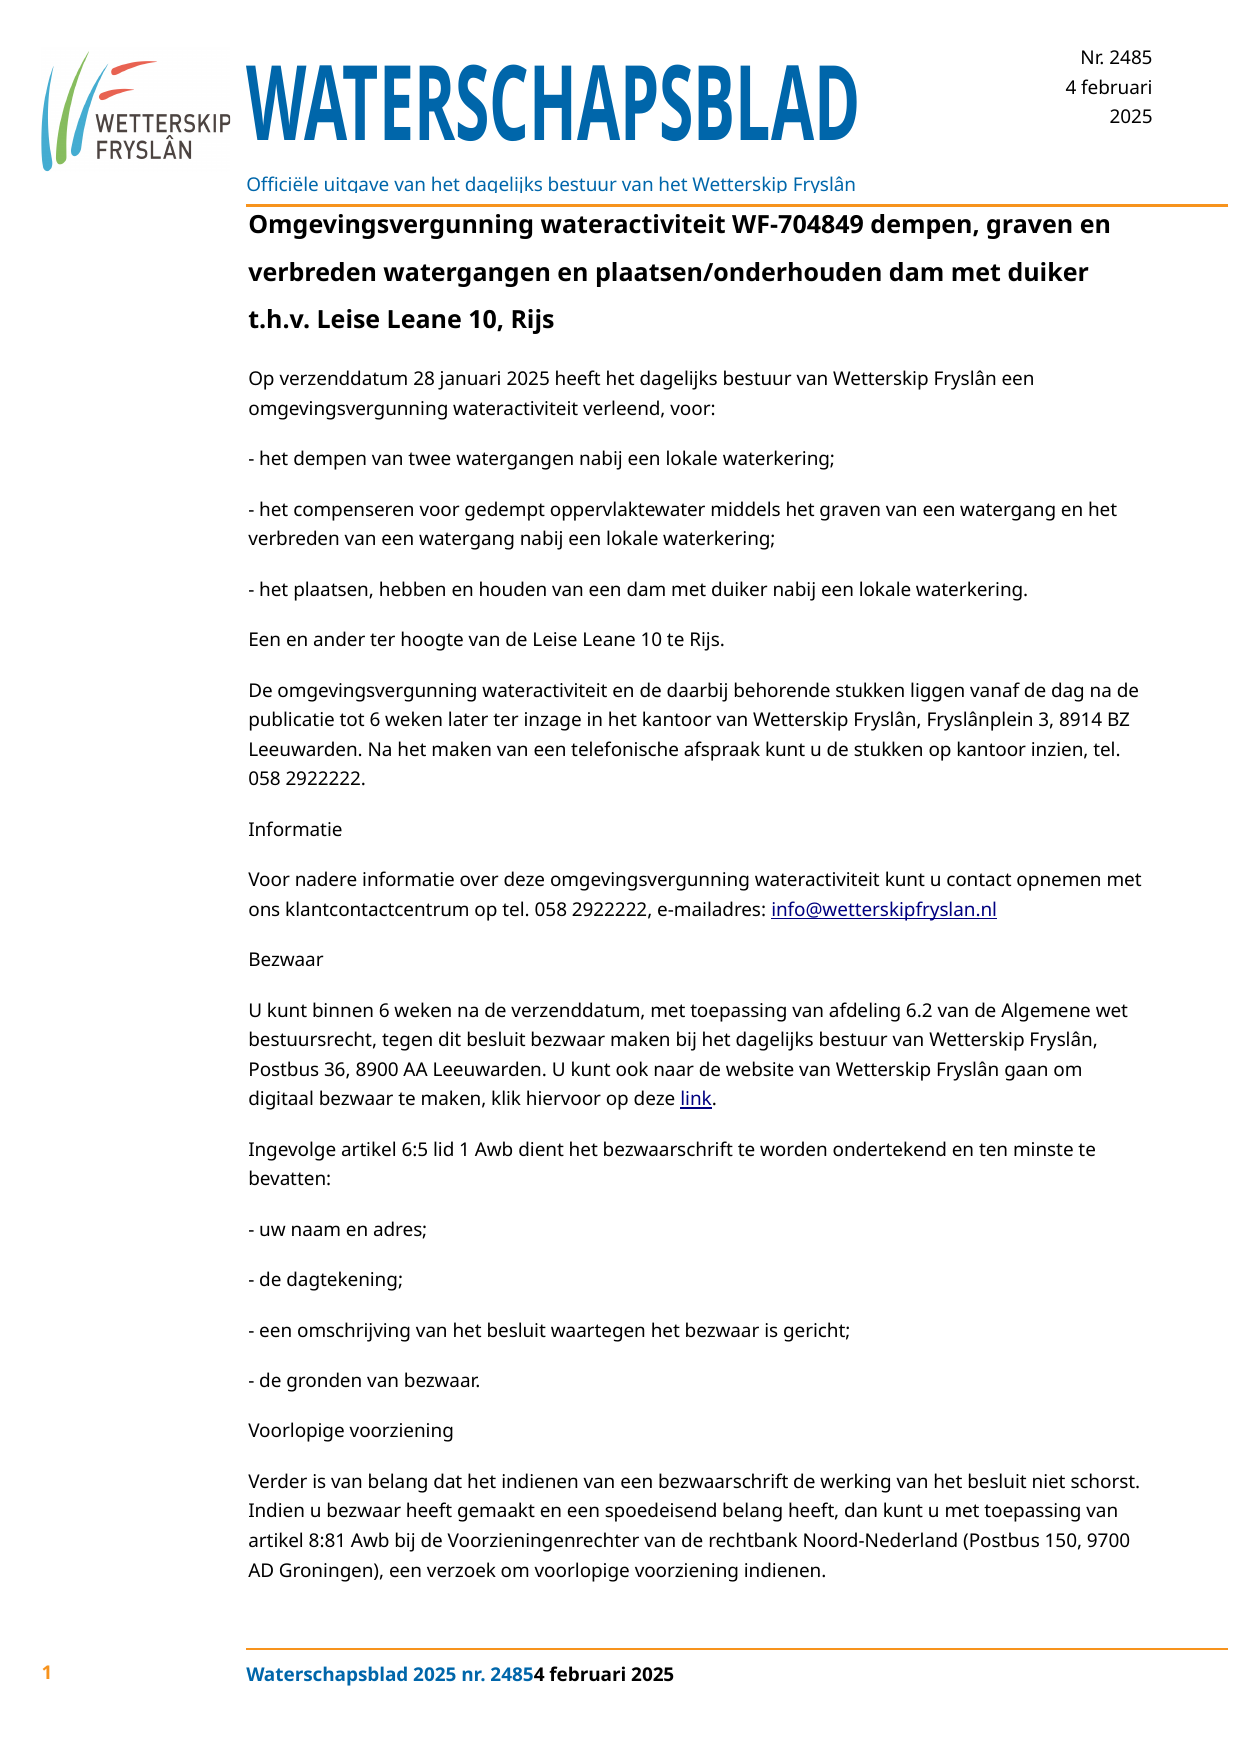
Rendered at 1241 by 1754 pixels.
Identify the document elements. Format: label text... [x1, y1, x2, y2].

text - het compenseren voor gedempt oppervlaktewater middels het graven van een watergang en het verbreden van een watergang nabij een lokale waterkering; [248, 496, 1152, 551]
picture [41, 47, 231, 172]
text Omgevingsvergunning wateractiviteit WF-704849 dempen, graven en verbreden watergangen en plaatsen/onderhouden dam met duiker t.h.v. Leise Leane 10, Rijs [248, 207, 1152, 336]
text Voor nadere informatie over deze omgevingsvergunning wateractiviteit kunt u contact opnemen met ons klantcontactcentrum op tel. 058 2922222, e-mailadres: info@wetterskipfryslan.nl [248, 866, 1152, 922]
text Verder is van belang dat het indienen van een bezwaarschrift de werking van het besluit niet schorst. Indien u bezwaar heeft gemaakt en een spoedeisend belang heeft, dan kunt u met toepassing van artikel 8:81 Awb bij de Voorzieningenrechter van de rechtbank Noord-Nederland (Postbus 150, 9700 AD Groningen), een verzoek om voorlopige voorziening indienen. [248, 1468, 1152, 1582]
text Ingevolge artikel 6:5 lid 1 Awb dient het bezwaarschrift te worden ondertekend en ten minste te bevatten: [248, 1136, 1152, 1191]
text Een en ander ter hoogte van de Leise Leane 10 te Rijs. [248, 626, 1152, 652]
text De omgevingsvergunning wateractiviteit en de daarbij behorende stukken liggen vanaf de dag na de publicatie tot 6 weken later ter inzage in het kantoor van Wetterskip Fryslân, Fryslânplein 3, 8914 BZ Leeuwarden. Na het maken van een telefonische afspraak kunt u de stukken op kantoor inzien, tel. 058 2922222. [248, 677, 1152, 791]
text - de gronden van bezwaar. [248, 1367, 1152, 1393]
text - het dempen van twee watergangen nabij een lokale waterkering; [248, 446, 1152, 471]
text - het plaatsen, hebben en houden van een dam met duiker nabij een lokale waterkering. [248, 576, 1152, 602]
text - een omschrijving van het besluit waartegen het bezwaar is gericht; [248, 1317, 1152, 1342]
text U kunt binnen 6 weken na de verzenddatum, met toepassing van afdeling 6.2 van de Algemene wet bestuursrecht, tegen dit besluit bezwaar maken bij het dagelijks bestuur van Wetterskip Fryslân, Postbus 36, 8900 AA Leeuwarden. U kunt ook naar de website van Wetterskip Fryslân gaan om digitaal bezwaar te maken, klik hiervoor op deze link. [248, 997, 1152, 1111]
text Op verzenddatum 28 januari 2025 heeft het dagelijks bestuur van Wetterskip Fryslân een omgevingsvergunning wateractiviteit verleend, voor: [248, 366, 1152, 421]
text Informatie [248, 816, 1152, 842]
text - de dagtekening; [248, 1266, 1152, 1292]
text - uw naam en adres; [248, 1216, 1152, 1242]
text Voorlopige voorziening [248, 1418, 1152, 1443]
text Bezwaar [248, 946, 1152, 972]
